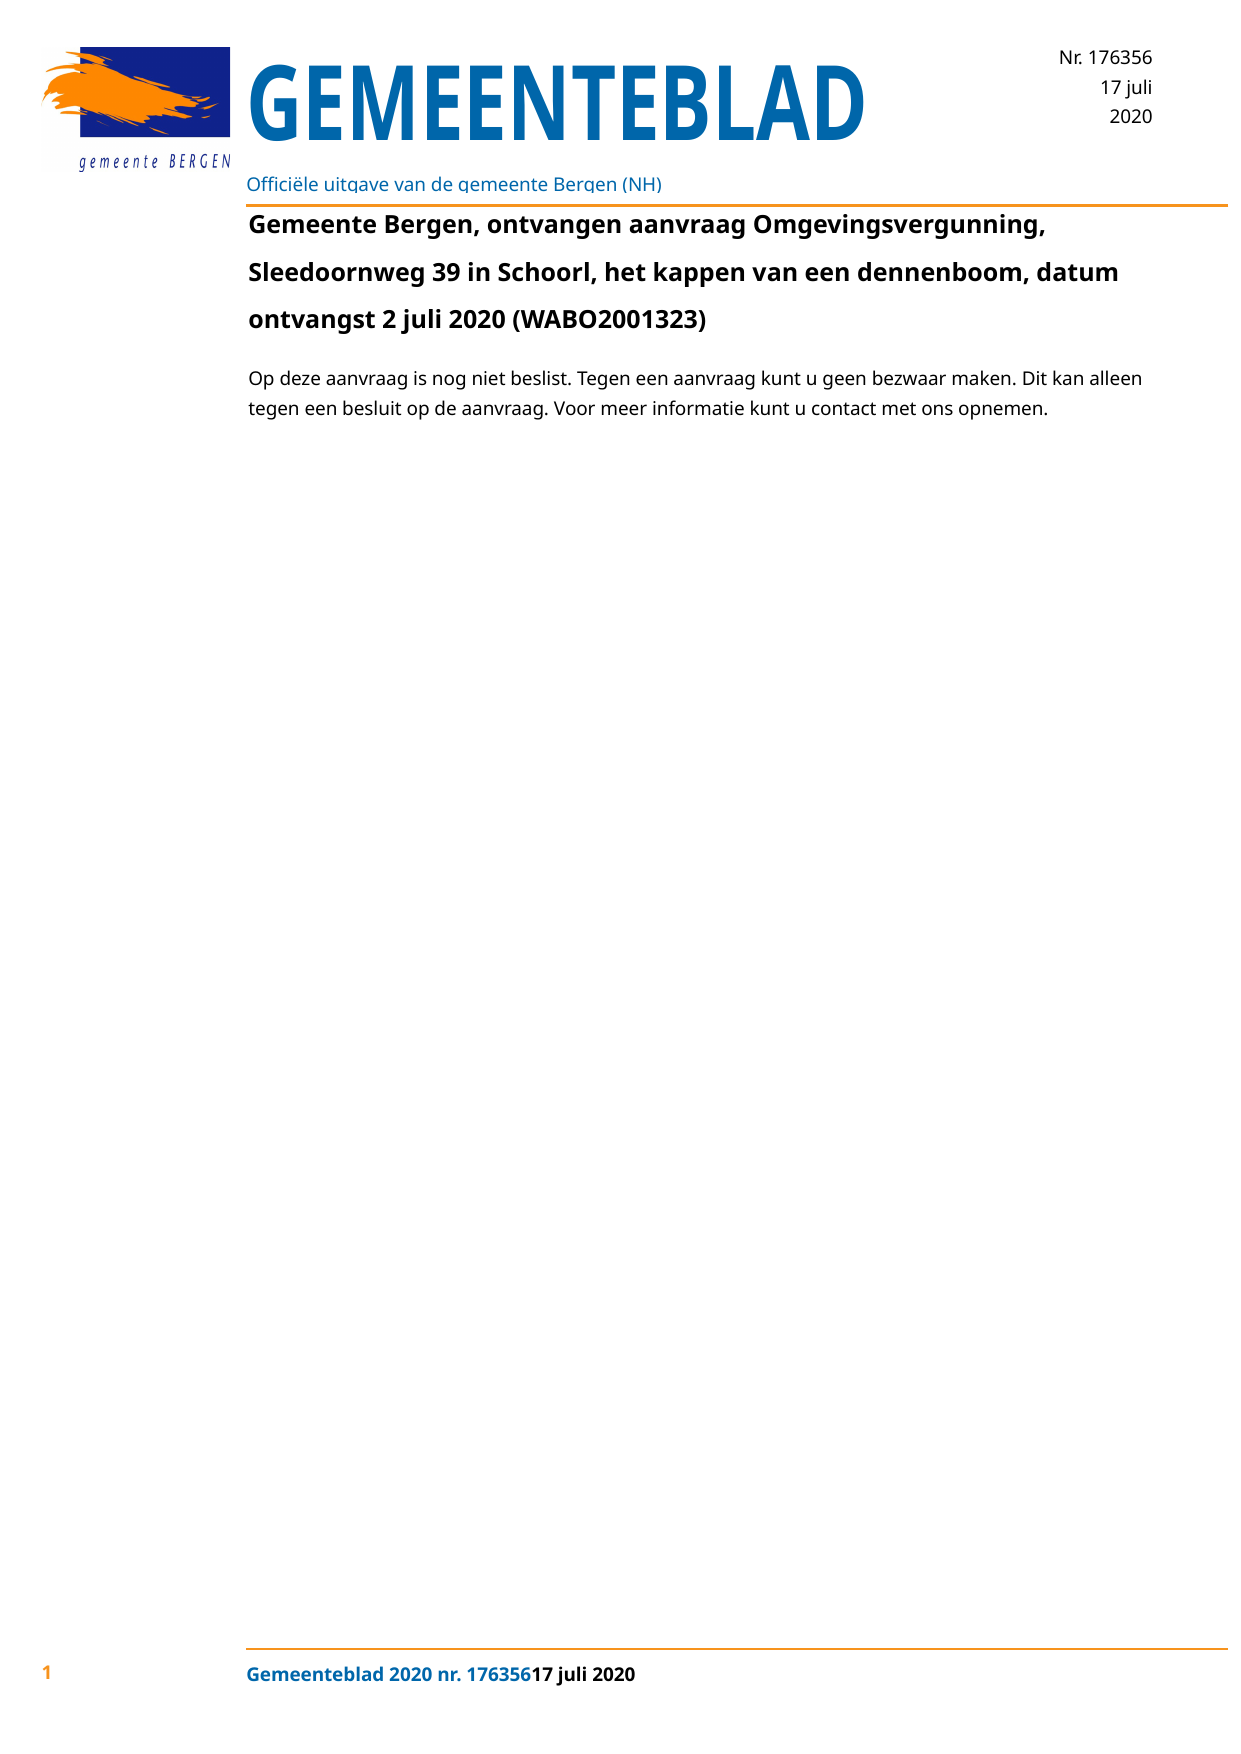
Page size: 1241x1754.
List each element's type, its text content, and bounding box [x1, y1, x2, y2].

text Gemeente Bergen, ontvangen aanvraag Omgevingsvergunning, Sleedoornweg 39 in Schoorl, het kappen van een dennenboom, datum ontvangst 2 juli 2020 (WABO2001323) [248, 207, 1152, 336]
text Op deze aanvraag is nog niet beslist. Tegen een aanvraag kunt u geen bezwaar maken. Dit kan alleen tegen een besluit op de aanvraag. Voor meer informatie kunt u contact met ons opnemen. [248, 366, 1152, 421]
picture [41, 47, 231, 172]
